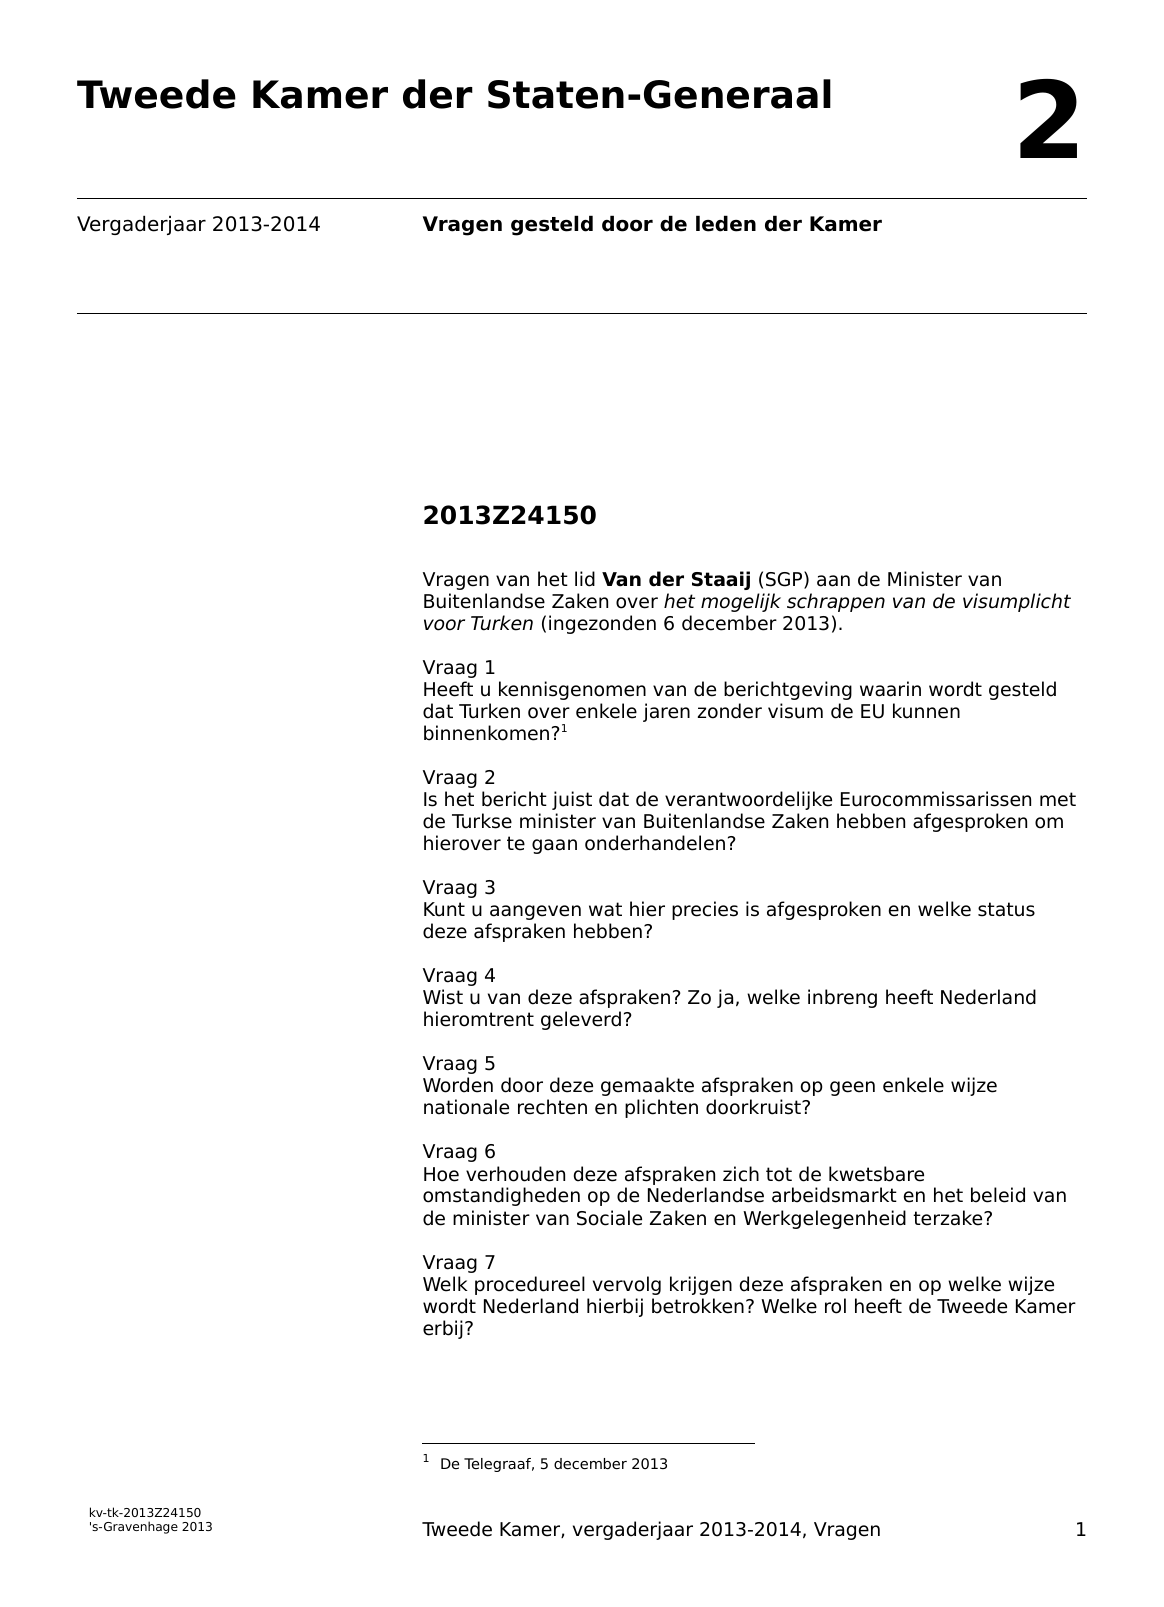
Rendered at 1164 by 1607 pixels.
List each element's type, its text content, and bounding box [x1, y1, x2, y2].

text Hoe verhouden deze afspraken zich tot de kwetsbare omstandigheden op de Nederlandse arbeidsmarkt en het beleid van de minister van Sociale Zaken en Werkgelegenheid terzake? [422, 1163, 1087, 1229]
text Vraag 3 [422, 877, 1087, 899]
text Heeft u kennisgenomen van de berichtgeving waarin wordt gesteld dat Turken over enkele jaren zonder visum de EU kunnen binnenkomen? [422, 679, 1087, 745]
text Welk procedureel vervolg krijgen deze afspraken en op welke wijze wordt Nederland hierbij betrokken? Welke rol heeft de Tweede Kamer erbij? [422, 1273, 1087, 1339]
text Vraag 7 [422, 1252, 1087, 1273]
table_cell Vragen gesteld door de leden der Kamer [422, 199, 1087, 313]
text 2013Z24150 [422, 501, 1087, 531]
text De Telegraaf, 5 december 2013 [422, 1452, 1087, 1474]
text 's-Gravenhage 2013 [88, 1520, 323, 1534]
text Kunt u aangeven wat hier precies is afgesproken en welke status deze afspraken hebben? [422, 899, 1087, 943]
text Is het bericht juist dat de verantwoordelijke Eurocommissarissen met de Turkse minister van Buitenlandse Zaken hebben afgesproken om hierover te gaan onderhandelen? [422, 789, 1087, 855]
text Worden door deze gemaakte afspraken op geen enkele wijze nationale rechten en plichten doorkruist? [422, 1075, 1087, 1119]
text kv-tk-2013Z24150 [88, 1506, 323, 1520]
text Vraag 2 [422, 767, 1087, 789]
table_header 2 [886, 59, 1087, 198]
text Vragen van het lid Van der Staaij (SGP) aan de Minister van Buitenlandse Zaken over het mogelijk schrappen van de visumplicht voor Turken (ingezonden 6 december 2013). [422, 569, 1087, 635]
text Vraag 5 [422, 1053, 1087, 1075]
text Vraag 4 [422, 965, 1087, 987]
text Vraag 6 [422, 1141, 1087, 1163]
text Wist u van deze afspraken? Zo ja, welke inbreng heeft Nederland hieromtrent geleverd? [422, 987, 1087, 1031]
table_header Tweede Kamer der Staten-Generaal [77, 59, 886, 198]
text Vraag 1 [422, 657, 1087, 679]
table_cell Vergaderjaar 2013-2014 [77, 199, 422, 313]
